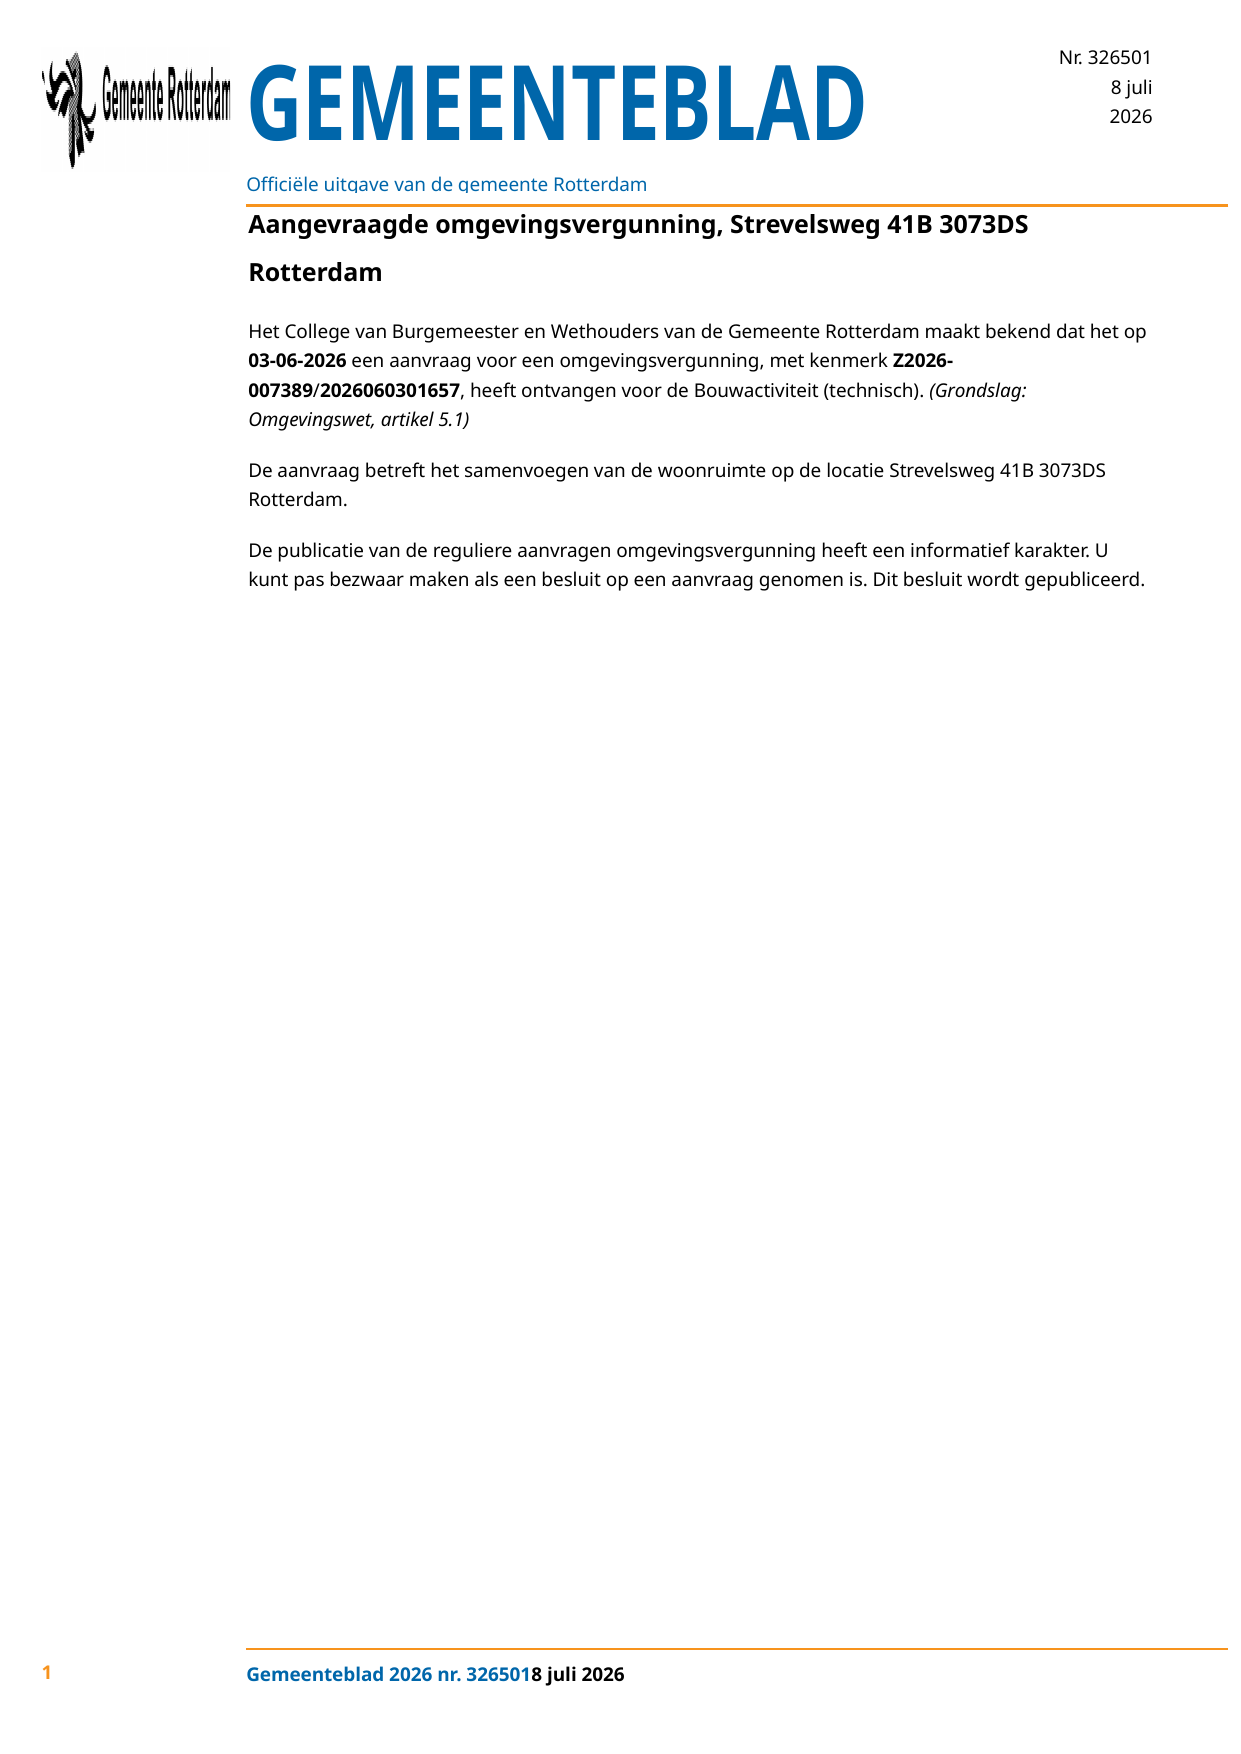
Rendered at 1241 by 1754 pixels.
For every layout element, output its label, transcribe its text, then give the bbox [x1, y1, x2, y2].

text Aangevraagde omgevingsvergunning, Strevelsweg 41B 3073DS Rotterdam [248, 207, 1152, 288]
text De aanvraag betreft het samenvoegen van de woonruimte op de locatie Strevelsweg 41B 3073DS Rotterdam. [248, 457, 1152, 512]
picture [41, 47, 231, 172]
text De publicatie van de reguliere aanvragen omgevingsvergunning heeft een informatief karakter. U kunt pas bezwaar maken als een besluit op een aanvraag genomen is. Dit besluit wordt gepubliceerd. [248, 537, 1152, 592]
text Het College van Burgemeester en Wethouders van de Gemeente Rotterdam maakt bekend dat het op 03-06-2026 een aanvraag voor een omgevingsvergunning, met kenmerk Z2026-007389/2026060301657, heeft ontvangen voor de Bouwactiviteit (technisch). (Grondslag: Omgevingswet, artikel 5.1) [248, 318, 1152, 432]
